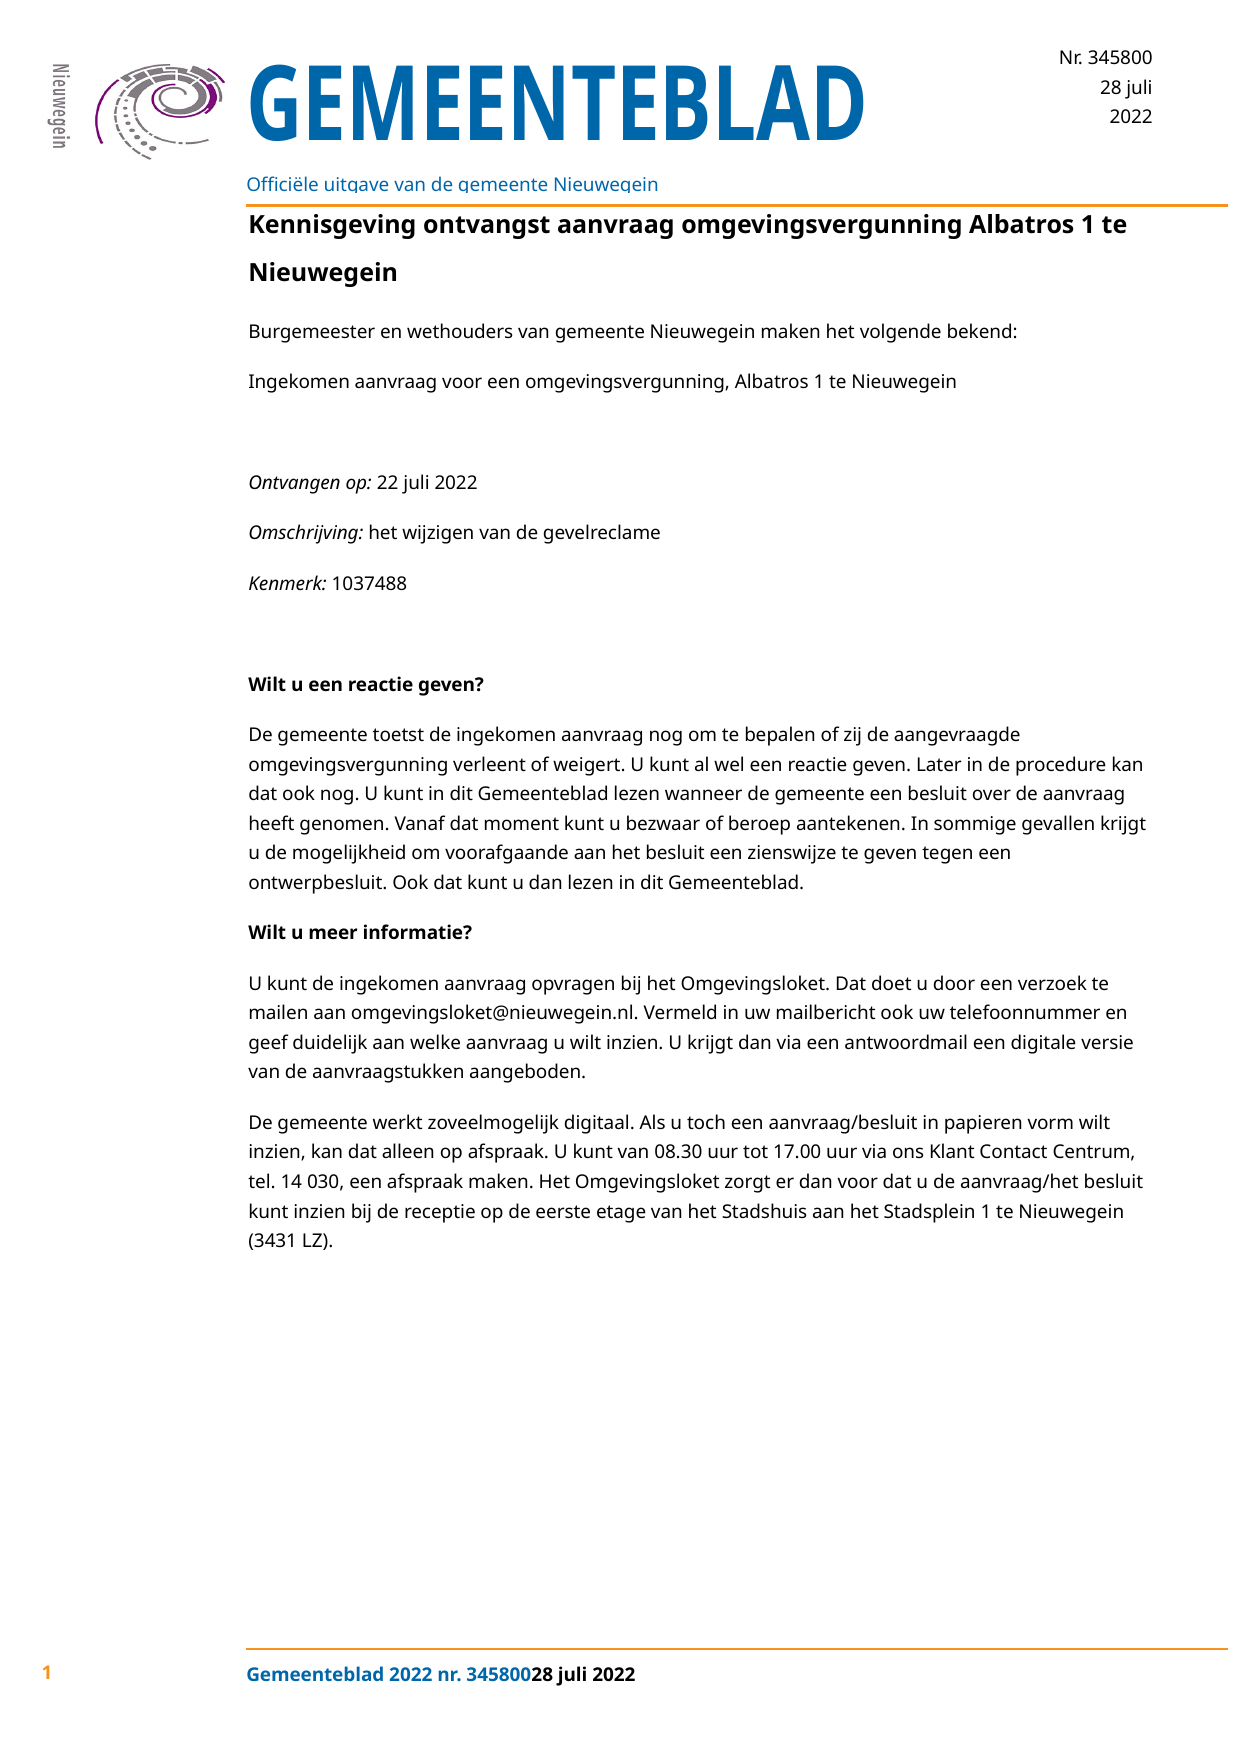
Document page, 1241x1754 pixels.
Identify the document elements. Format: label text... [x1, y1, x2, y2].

text Ingekomen aanvraag voor een omgevingsvergunning, Albatros 1 te Nieuwegein [248, 368, 1152, 394]
text Wilt u meer informatie? [248, 919, 1152, 945]
picture [41, 47, 231, 172]
text Kenmerk: 1037488 [248, 570, 1152, 596]
text Wilt u een reactie geven? [248, 671, 1152, 697]
text Kennisgeving ontvangst aanvraag omgevingsvergunning Albatros 1 te Nieuwegein [248, 207, 1152, 288]
text Ontvangen op: 22 juli 2022 [248, 469, 1152, 495]
text Omschrijving: het wijzigen van de gevelreclame [248, 519, 1152, 545]
text Burgemeester en wethouders van gemeente Nieuwegein maken het volgende bekend: [248, 318, 1152, 344]
text De gemeente toetst de ingekomen aanvraag nog om te bepalen of zij de aangevraagde omgevingsvergunning verleent of weigert. U kunt al wel een reactie geven. Later in de procedure kan dat ook nog. U kunt in dit Gemeenteblad lezen wanneer de gemeente een besluit over de aanvraag heeft genomen. Vanaf dat moment kunt u bezwaar of beroep aantekenen. In sommige gevallen krijgt u de mogelijkheid om voorafgaande aan het besluit een zienswijze te geven tegen een ontwerpbesluit. Ook dat kunt u dan lezen in dit Gemeenteblad. [248, 721, 1152, 895]
text De gemeente werkt zoveelmogelijk digitaal. Als u toch een aanvraag/besluit in papieren vorm wilt inzien, kan dat alleen op afspraak. U kunt van 08.30 uur tot 17.00 uur via ons Klant Contact Centrum, tel. 14 030, een afspraak maken. Het Omgevingsloket zorgt er dan voor dat u de aanvraag/het besluit kunt inzien bij de receptie op de eerste etage van het Stadshuis aan het Stadsplein 1 te Nieuwegein (3431 LZ). [248, 1109, 1152, 1253]
text U kunt de ingekomen aanvraag opvragen bij het Omgevingsloket. Dat doet u door een verzoek te mailen aan omgevingsloket@nieuwegein.nl. Vermeld in uw mailbericht ook uw telefoonnummer en geef duidelijk aan welke aanvraag u wilt inzien. U krijgt dan via een antwoordmail een digitale versie van de aanvraagstukken aangeboden. [248, 970, 1152, 1084]
